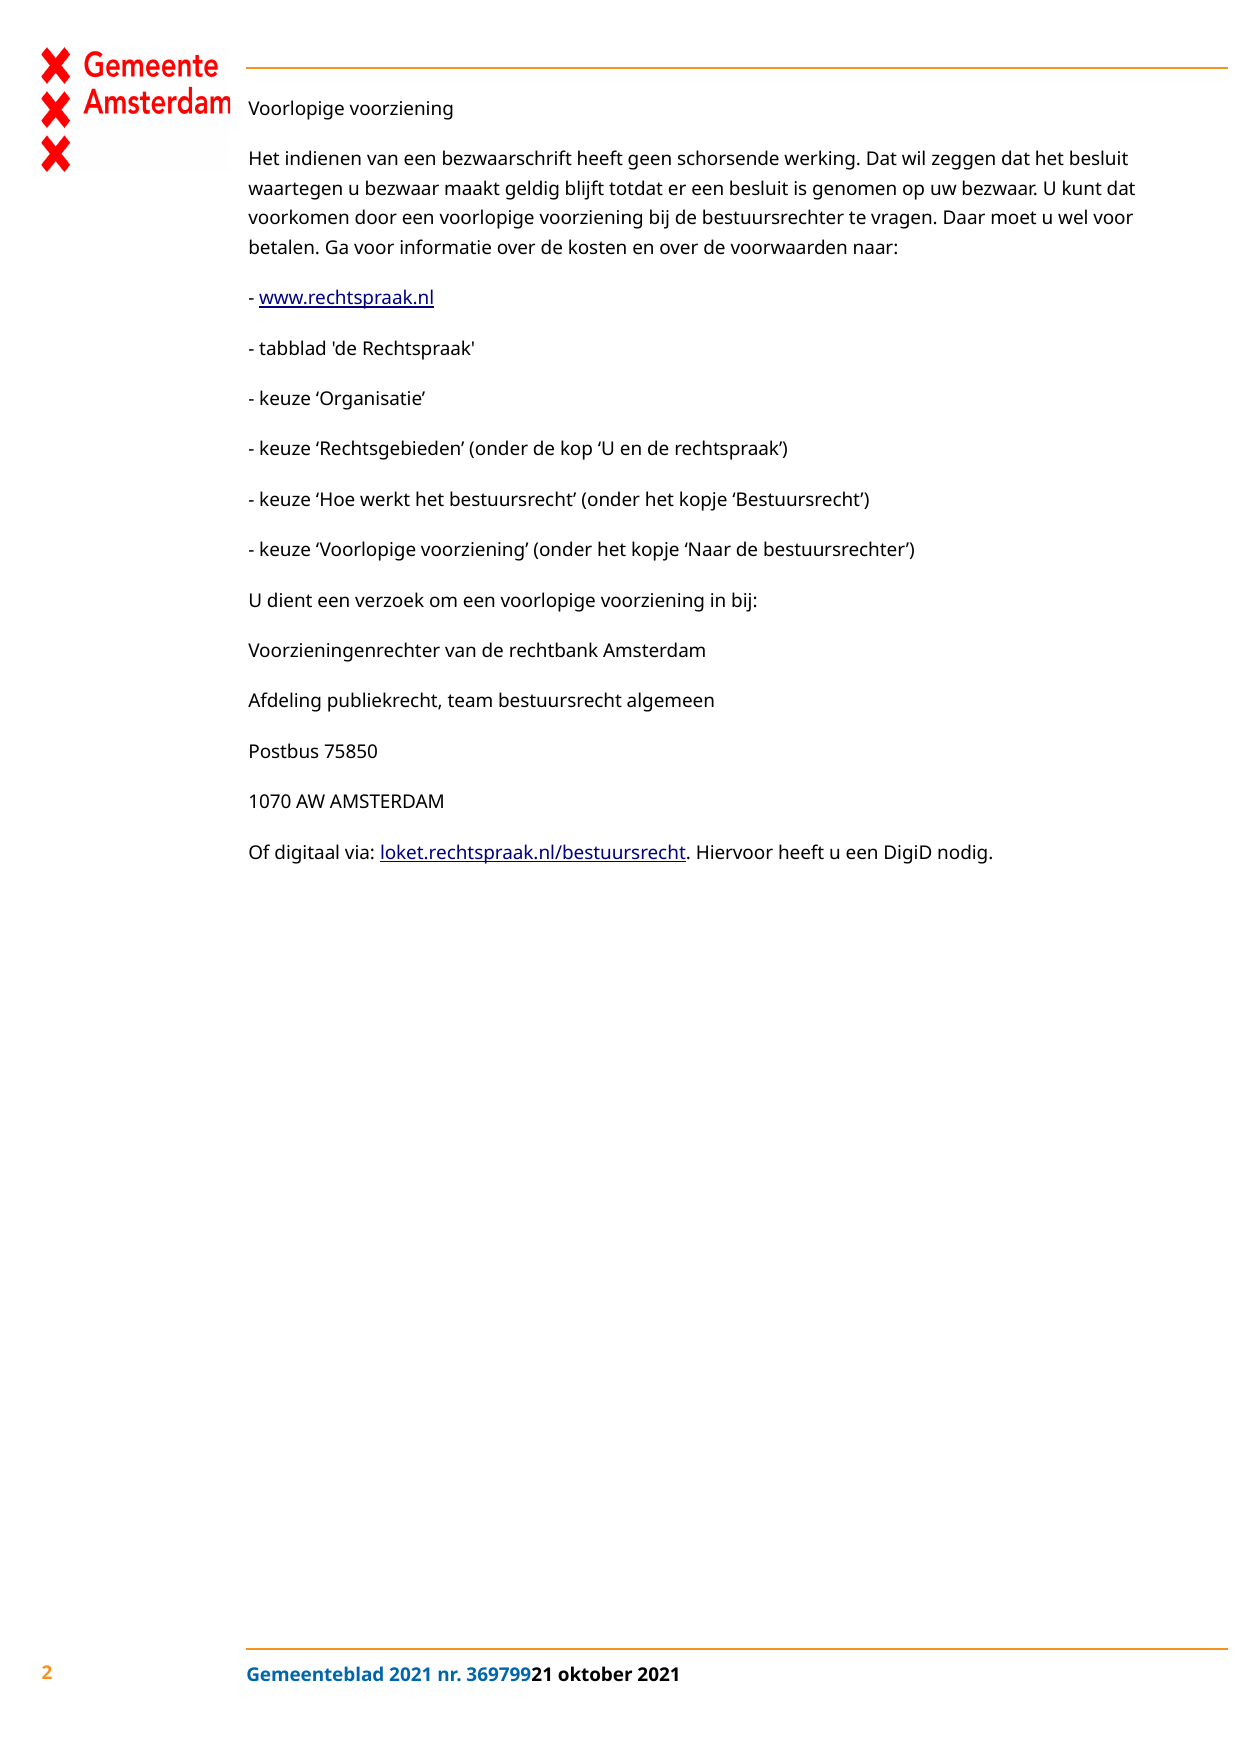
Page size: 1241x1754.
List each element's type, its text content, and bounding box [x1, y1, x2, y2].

text Het indienen van een bezwaarschrift heeft geen schorsende werking. Dat wil zeggen dat het besluit waartegen u bezwaar maakt geldig blijft totdat er een besluit is genomen op uw bezwaar. U kunt dat voorkomen door een voorlopige voorziening bij de bestuursrechter te vragen. Daar moet u wel voor betalen. Ga voor informatie over de kosten en over de voorwaarden naar: [248, 145, 1152, 260]
text 1070 AW AMSTERDAM [248, 788, 1152, 814]
text Postbus 75850 [248, 738, 1152, 764]
text - keuze ‘Hoe werkt het bestuursrecht’ (onder het kopje ‘Bestuursrecht’) [248, 486, 1152, 512]
text Of digitaal via: loket.rechtspraak.nl/bestuursrecht. Hiervoor heeft u een DigiD nodig. [248, 839, 1152, 865]
picture [41, 47, 231, 172]
text - keuze ‘Organisatie’ [248, 385, 1152, 411]
text - tabblad 'de Rechtspraak' [248, 335, 1152, 361]
text - keuze ‘Rechtsgebieden’ (onder de kop ‘U en de rechtspraak’) [248, 436, 1152, 461]
text Afdeling publiekrecht, team bestuursrecht algemeen [248, 688, 1152, 713]
text - keuze ‘Voorlopige voorziening’ (onder het kopje ‘Naar de bestuursrechter’) [248, 536, 1152, 562]
text Voorlopige voorziening [248, 95, 1152, 121]
text U dient een verzoek om een voorlopige voorziening in bij: [248, 587, 1152, 613]
text - www.rechtspraak.nl [248, 284, 1152, 310]
text Voorzieningenrechter van de rechtbank Amsterdam [248, 637, 1152, 663]
